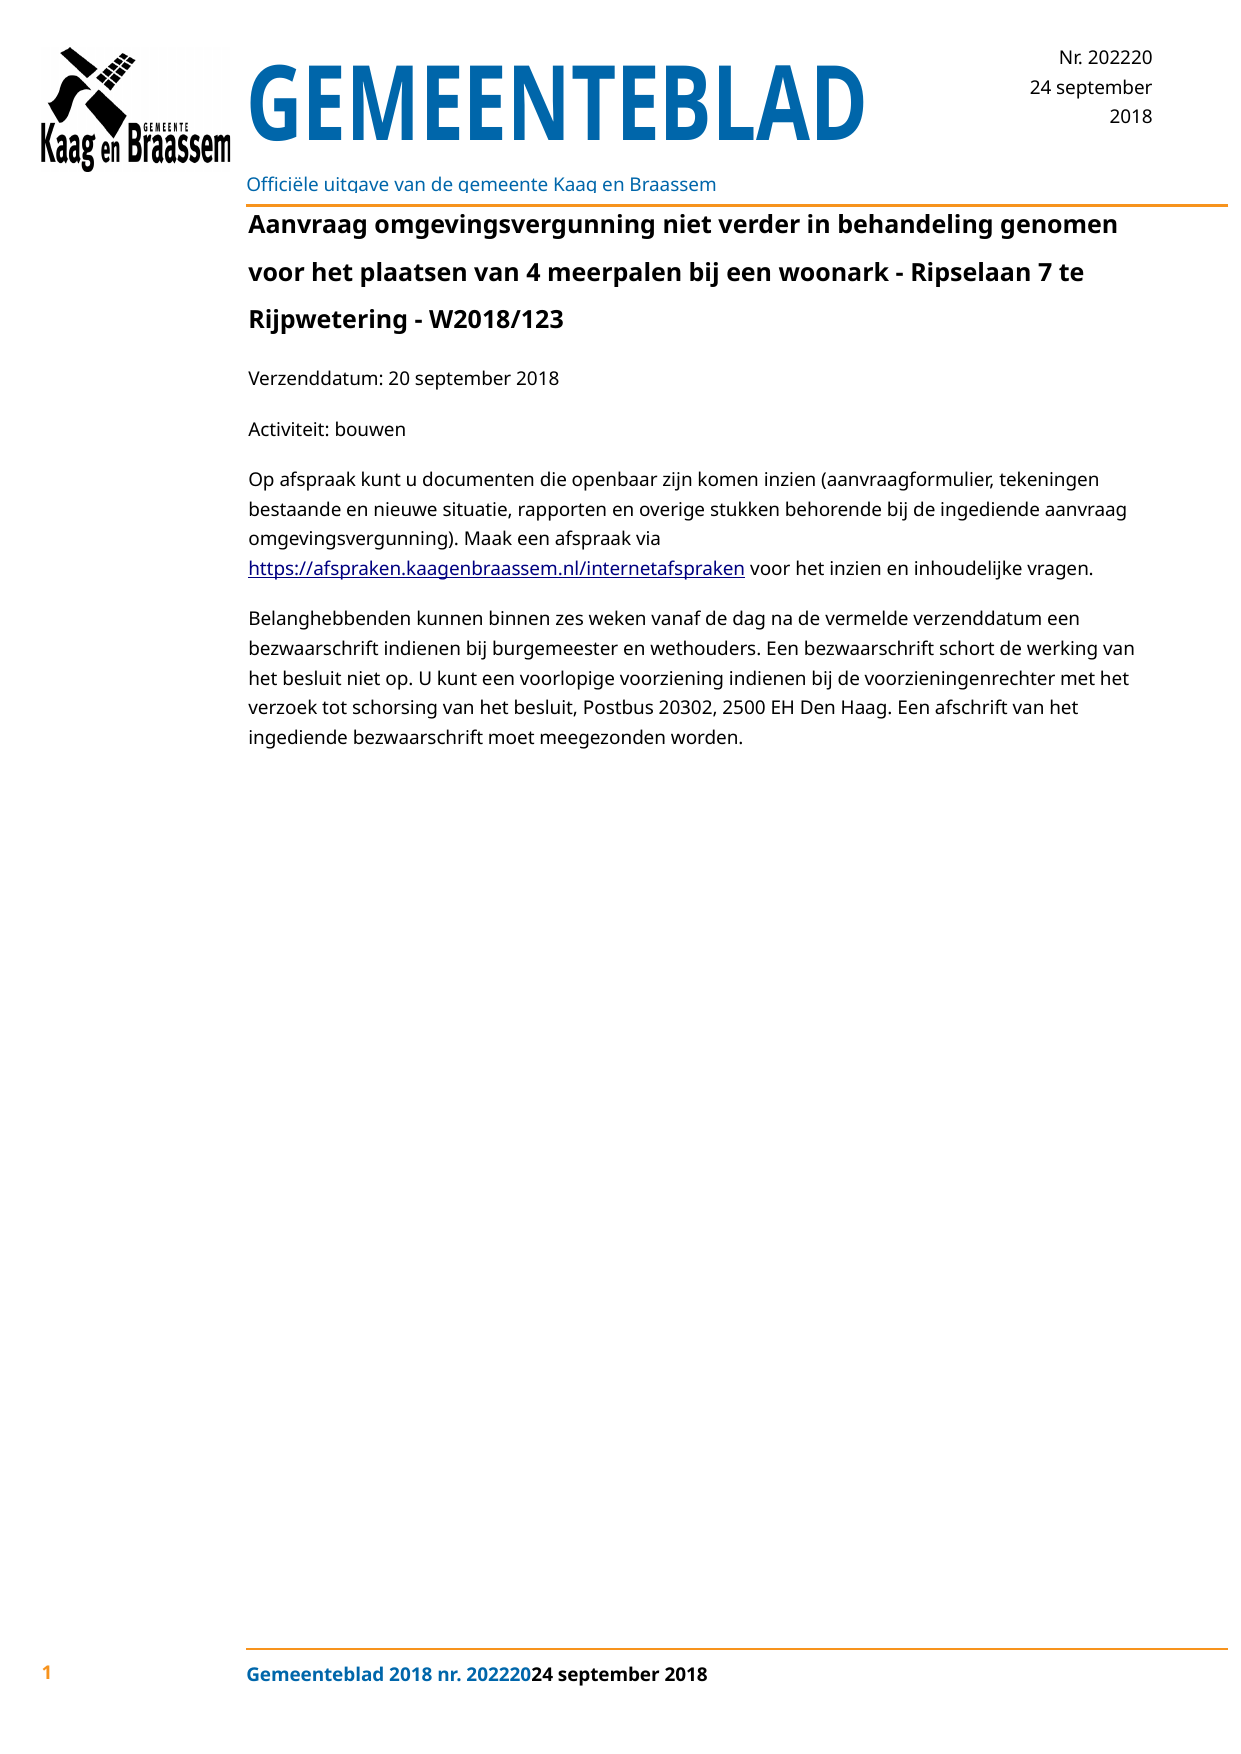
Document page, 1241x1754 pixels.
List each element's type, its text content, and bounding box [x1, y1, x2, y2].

text Verzenddatum: 20 september 2018 [248, 366, 1152, 391]
text Aanvraag omgevingsvergunning niet verder in behandeling genomen voor het plaatsen van 4 meerpalen bij een woonark - Ripselaan 7 te Rijpwetering - W2018/123 [248, 207, 1152, 336]
text Activiteit: bouwen [248, 416, 1152, 442]
text Belanghebbenden kunnen binnen zes weken vanaf de dag na de vermelde verzenddatum een bezwaarschrift indienen bij burgemeester en wethouders. Een bezwaarschrift schort de werking van het besluit niet op. U kunt een voorlopige voorziening indienen bij de voorzieningenrechter met het verzoek tot schorsing van het besluit, Postbus 20302, 2500 EH Den Haag. Een afschrift van het ingediende bezwaarschrift moet meegezonden worden. [248, 606, 1152, 749]
picture [41, 47, 231, 172]
text Op afspraak kunt u documenten die openbaar zijn komen inzien (aanvraagformulier, tekeningen bestaande en nieuwe situatie, rapporten en overige stukken behorende bij de ingediende aanvraag omgevingsvergunning). Maak een afspraak via https://afspraken.kaagenbraassem.nl/internetafspraken voor het inzien en inhoudelijke vragen. [248, 466, 1152, 581]
